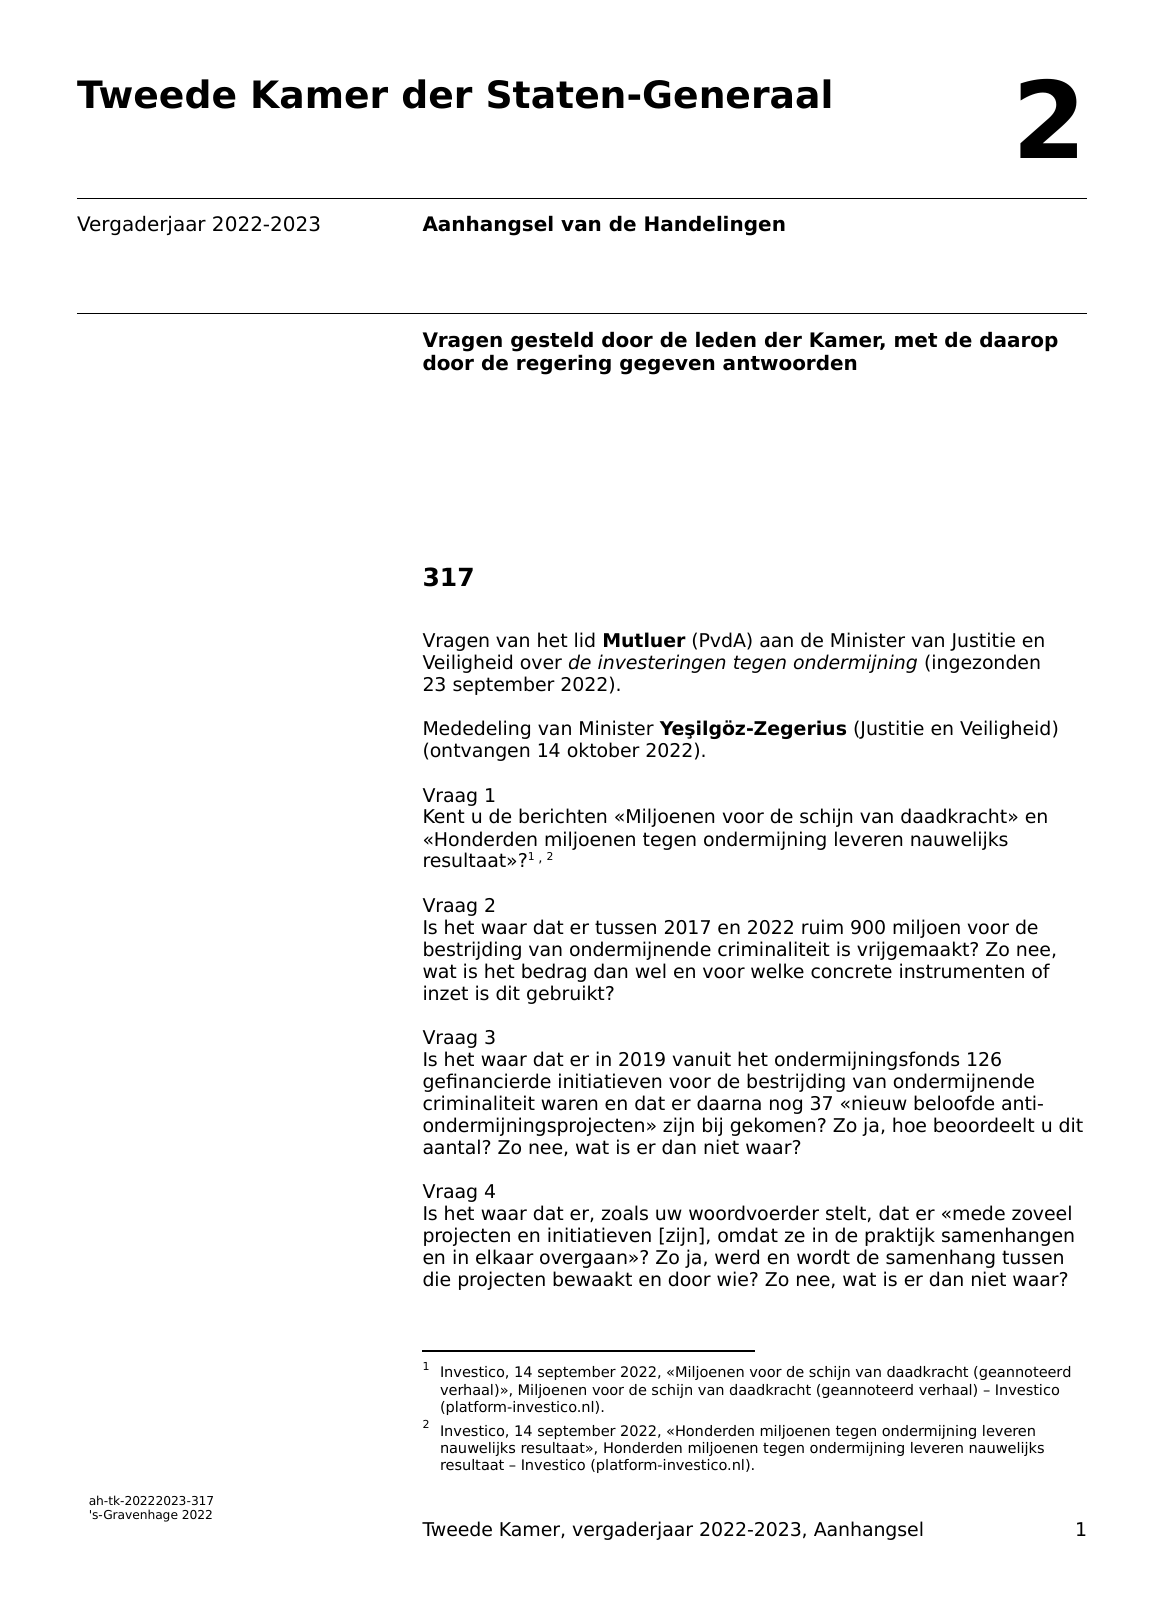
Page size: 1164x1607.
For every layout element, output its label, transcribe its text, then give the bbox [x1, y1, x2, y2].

text Vraag 4 [422, 1181, 1087, 1203]
table_cell Aanhangsel van de Handelingen [422, 199, 1087, 313]
table_header Tweede Kamer der Staten-Generaal [77, 59, 886, 198]
table_cell Vragen gesteld door de leden der Kamer, met de daarop door de regering gegeven antwoorden [422, 314, 1087, 375]
text Vraag 2 [422, 894, 1087, 917]
text 317 [422, 563, 1087, 592]
text 's-Gravenhage 2022 [88, 1508, 323, 1522]
table_cell Vergaderjaar 2022-2023 [77, 199, 422, 313]
text Mededeling van Minister Yeşilgöz-Zegerius (Justitie en Veiligheid) (ontvangen 14 oktober 2022). [422, 718, 1087, 762]
text Investico, 14 september 2022, «Miljoenen voor de schijn van daadkracht (geannoteerd verhaal)», Miljoenen voor de schijn van daadkracht (geannoteerd verhaal) – Investico (platform-investico.nl). [422, 1360, 1087, 1416]
text Is het waar dat er tussen 2017 en 2022 ruim 900 miljoen voor de bestrijding van ondermijnende criminaliteit is vrijgemaakt? Zo nee, wat is het bedrag dan wel en voor welke concrete instrumenten of inzet is dit gebruikt? [422, 917, 1087, 1004]
text Is het waar dat er in 2019 vanuit het ondermijningsfonds 126 gefinancierde initiatieven voor de bestrijding van ondermijnende criminaliteit waren en dat er daarna nog 37 «nieuw beloofde anti-ondermijningsprojecten» zijn bij gekomen? Zo ja, hoe beoordeelt u dit aantal? Zo nee, wat is er dan niet waar? [422, 1049, 1087, 1158]
text Kent u de berichten «Miljoenen voor de schijn van daadkracht» en «Honderden miljoenen tegen ondermijning leveren nauwelijks resultaat»?, [422, 806, 1087, 872]
text ah-tk-20222023-317 [88, 1494, 323, 1508]
table_cell [77, 314, 422, 375]
text Vragen van het lid Mutluer (PvdA) aan de Minister van Justitie en Veiligheid over de investeringen tegen ondermijning (ingezonden 23 september 2022). [422, 630, 1087, 696]
text Is het waar dat er, zoals uw woordvoerder stelt, dat er «mede zoveel projecten en initiatieven [zijn], omdat ze in de praktijk samenhangen en in elkaar overgaan»? Zo ja, werd en wordt de samenhang tussen die projecten bewaakt en door wie? Zo nee, wat is er dan niet waar? [422, 1203, 1087, 1291]
text Investico, 14 september 2022, «Honderden miljoenen tegen ondermijning leveren nauwelijks resultaat», Honderden miljoenen tegen ondermijning leveren nauwelijks resultaat – Investico (platform-investico.nl). [422, 1418, 1087, 1474]
table_header 2 [886, 59, 1087, 198]
text Vraag 1 [422, 784, 1087, 806]
text Vraag 3 [422, 1027, 1087, 1049]
